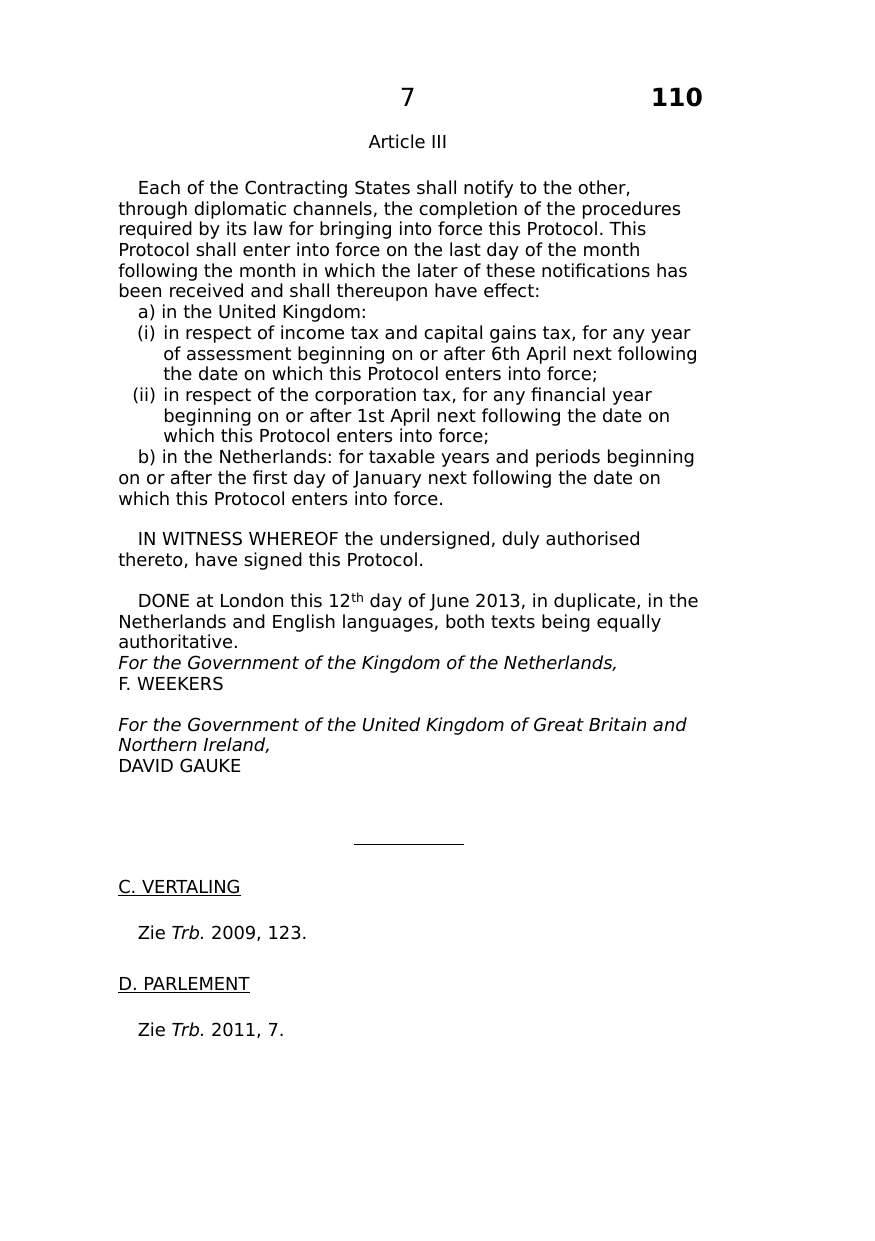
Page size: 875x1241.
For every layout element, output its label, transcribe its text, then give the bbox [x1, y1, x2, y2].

text For the Government of the Kingdom of the Netherlands, F. WEEKERS [118, 653, 703, 694]
text a) in the United Kingdom: [118, 302, 703, 323]
text Zie Trb. 2009, 123. [118, 923, 703, 944]
text b) in the Netherlands: for taxable years and periods beginning on or after the first day of January next following the date on which this Protocol enters into force. [118, 447, 703, 509]
subtitle C. VERTALING [118, 877, 703, 898]
text For the Government of the United Kingdom of Great Britain and Northern Ireland, DAVID GAUKE [118, 714, 703, 777]
text IN WITNESS WHEREOF the undersigned, duly authorised thereto, have signed this Protocol. [118, 529, 703, 571]
subtitle Article III [118, 132, 703, 153]
text Each of the Contracting States shall notify to the other, through diplomatic channels, the completion of the procedures required by its law for bringing into force this Protocol. This Protocol shall enter into force on the last day of the month following the month in which the later of these notifications has been received and shall thereupon have effect: [118, 178, 703, 302]
text Zie Trb. 2011, 7. [118, 1019, 703, 1040]
text DONE at London this 12th day of June 2013, in duplicate, in the Netherlands and English languages, both texts being equally authoritative. [118, 591, 703, 653]
subtitle D. PARLEMENT [118, 974, 703, 994]
text (ii) in respect of the corporation tax, for any financial year beginning on or after 1st April next following the date on which this Protocol enters into force; [118, 385, 703, 447]
text (i) in respect of income tax and capital gains tax, for any year of assessment beginning on or after 6th April next following the date on which this Protocol enters into force; [118, 323, 703, 385]
